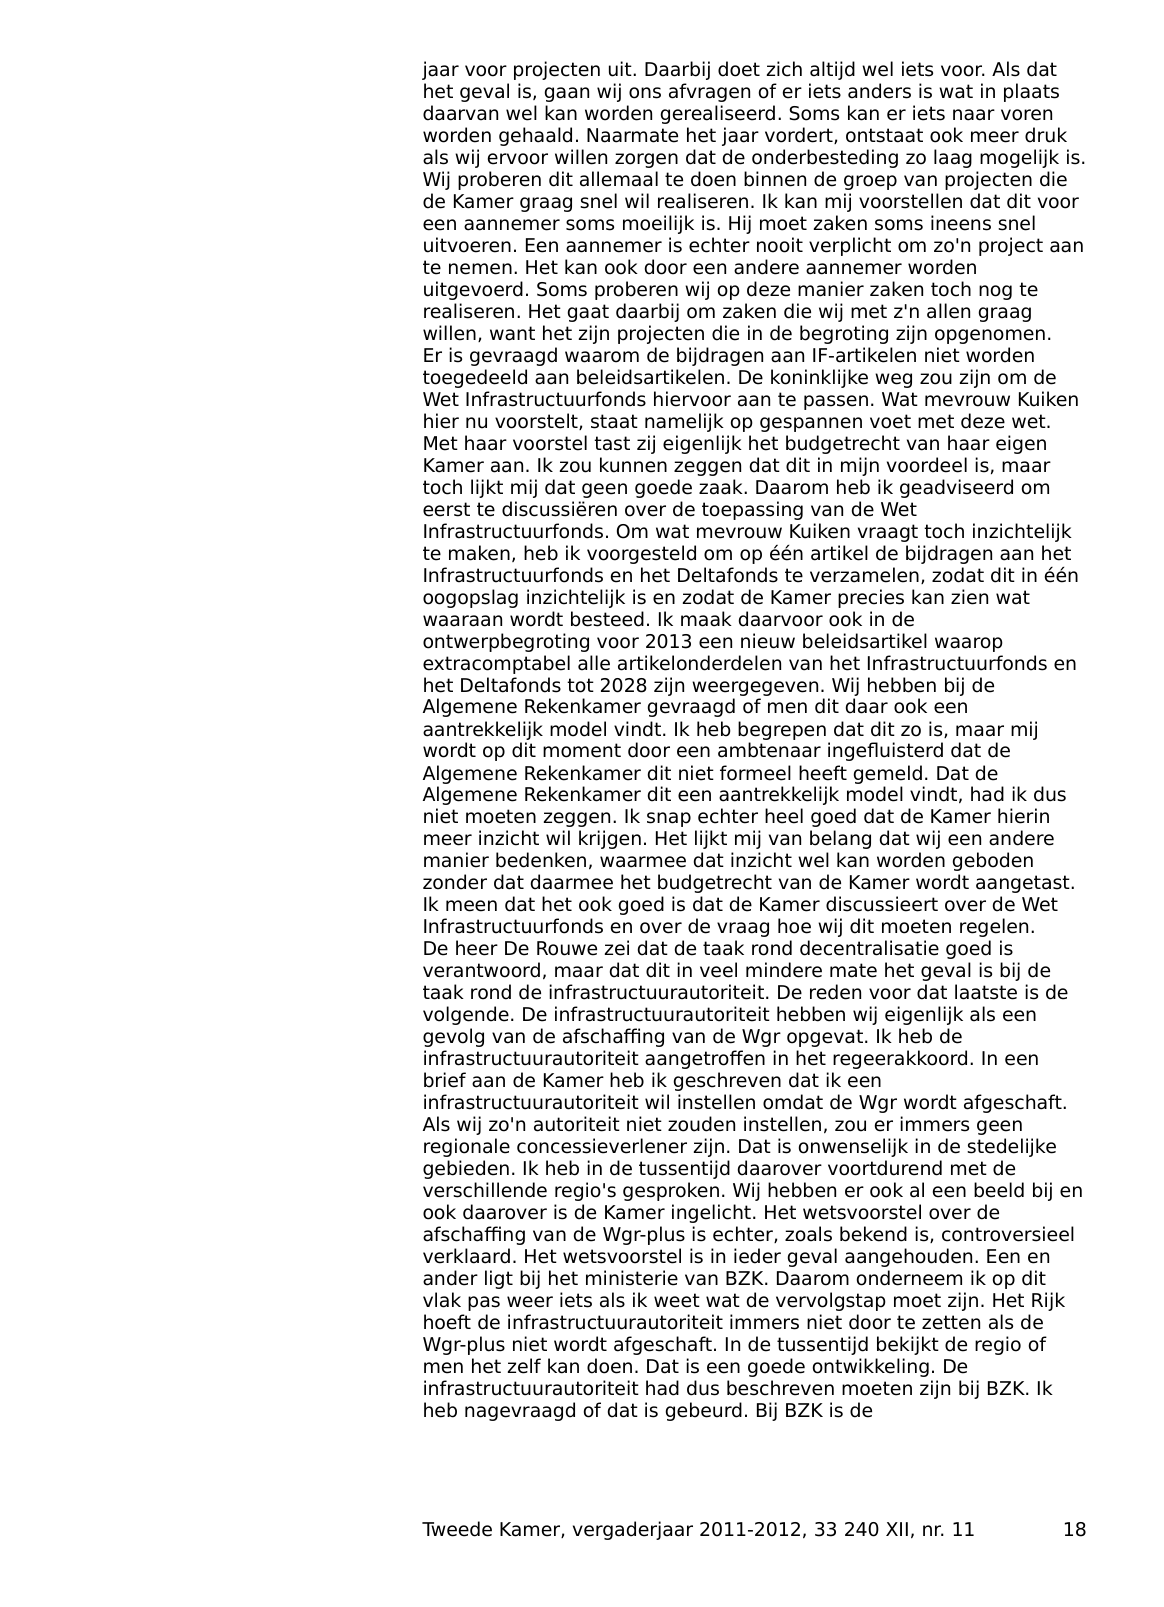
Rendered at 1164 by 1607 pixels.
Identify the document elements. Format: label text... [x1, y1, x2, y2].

text jaar voor projecten uit. Daarbij doet zich altijd wel iets voor. Als dat het geval is, gaan wij ons afvragen of er iets anders is wat in plaats daarvan wel kan worden gerealiseerd. Soms kan er iets naar voren worden gehaald. Naarmate het jaar vordert, ontstaat ook meer druk als wij ervoor willen zorgen dat de onderbesteding zo laag mogelijk is. Wij proberen dit allemaal te doen binnen de groep van projecten die de Kamer graag snel wil realiseren. Ik kan mij voorstellen dat dit voor een aannemer soms moeilijk is. Hij moet zaken soms ineens snel uitvoeren. Een aannemer is echter nooit verplicht om zo'n project aan te nemen. Het kan ook door een andere aannemer worden uitgevoerd. Soms proberen wij op deze manier zaken toch nog te realiseren. Het gaat daarbij om zaken die wij met z'n allen graag willen, want het zijn projecten die in de begroting zijn opgenomen. [422, 59, 1087, 345]
text Er is gevraagd waarom de bijdragen aan IF-artikelen niet worden toegedeeld aan beleidsartikelen. De koninklijke weg zou zijn om de Wet Infrastructuurfonds hiervoor aan te passen. Wat mevrouw Kuiken hier nu voorstelt, staat namelijk op gespannen voet met deze wet. Met haar voorstel tast zij eigenlijk het budgetrecht van haar eigen Kamer aan. Ik zou kunnen zeggen dat dit in mijn voordeel is, maar toch lijkt mij dat geen goede zaak. Daarom heb ik geadviseerd om eerst te discussiëren over de toepassing van de Wet Infrastructuurfonds. Om wat mevrouw Kuiken vraagt toch inzichtelijk te maken, heb ik voorgesteld om op één artikel de bijdragen aan het Infrastructuurfonds en het Deltafonds te verzamelen, zodat dit in één oogopslag inzichtelijk is en zodat de Kamer precies kan zien wat waaraan wordt besteed. Ik maak daarvoor ook in de ontwerpbegroting voor 2013 een nieuw beleidsartikel waarop extracomptabel alle artikelonderdelen van het Infrastructuurfonds en het Deltafonds tot 2028 zijn weergegeven. Wij hebben bij de Algemene Rekenkamer gevraagd of men dit daar ook een aantrekkelijk model vindt. Ik heb begrepen dat dit zo is, maar mij wordt op dit moment door een ambtenaar ingefluisterd dat de Algemene Rekenkamer dit niet formeel heeft gemeld. Dat de Algemene Rekenkamer dit een aantrekkelijk model vindt, had ik dus niet moeten zeggen. Ik snap echter heel goed dat de Kamer hierin meer inzicht wil krijgen. Het lijkt mij van belang dat wij een andere manier bedenken, waarmee dat inzicht wel kan worden geboden zonder dat daarmee het budgetrecht van de Kamer wordt aangetast. Ik meen dat het ook goed is dat de Kamer discussieert over de Wet Infrastructuurfonds en over de vraag hoe wij dit moeten regelen. [422, 345, 1087, 938]
text De heer De Rouwe zei dat de taak rond decentralisatie goed is verantwoord, maar dat dit in veel mindere mate het geval is bij de taak rond de infrastructuurautoriteit. De reden voor dat laatste is de volgende. De infrastructuurautoriteit hebben wij eigenlijk als een gevolg van de afschaffing van de Wgr opgevat. Ik heb de infrastructuurautoriteit aangetroffen in het regeerakkoord. In een brief aan de Kamer heb ik geschreven dat ik een infrastructuurautoriteit wil instellen omdat de Wgr wordt afgeschaft. Als wij zo'n autoriteit niet zouden instellen, zou er immers geen regionale concessieverlener zijn. Dat is onwenselijk in de stedelijke gebieden. Ik heb in de tussentijd daarover voortdurend met de verschillende regio's gesproken. Wij hebben er ook al een beeld bij en ook daarover is de Kamer ingelicht. Het wetsvoorstel over de afschaffing van de Wgr-plus is echter, zoals bekend is, controversieel verklaard. Het wetsvoorstel is in ieder geval aangehouden. Een en ander ligt bij het ministerie van BZK. Daarom onderneem ik op dit vlak pas weer iets als ik weet wat de vervolgstap moet zijn. Het Rijk hoeft de infrastructuurautoriteit immers niet door te zetten als de Wgr-plus niet wordt afgeschaft. In de tussentijd bekijkt de regio of men het zelf kan doen. Dat is een goede ontwikkeling. De infrastructuurautoriteit had dus beschreven moeten zijn bij BZK. Ik heb nagevraagd of dat is gebeurd. Bij BZK is de [422, 938, 1087, 1422]
